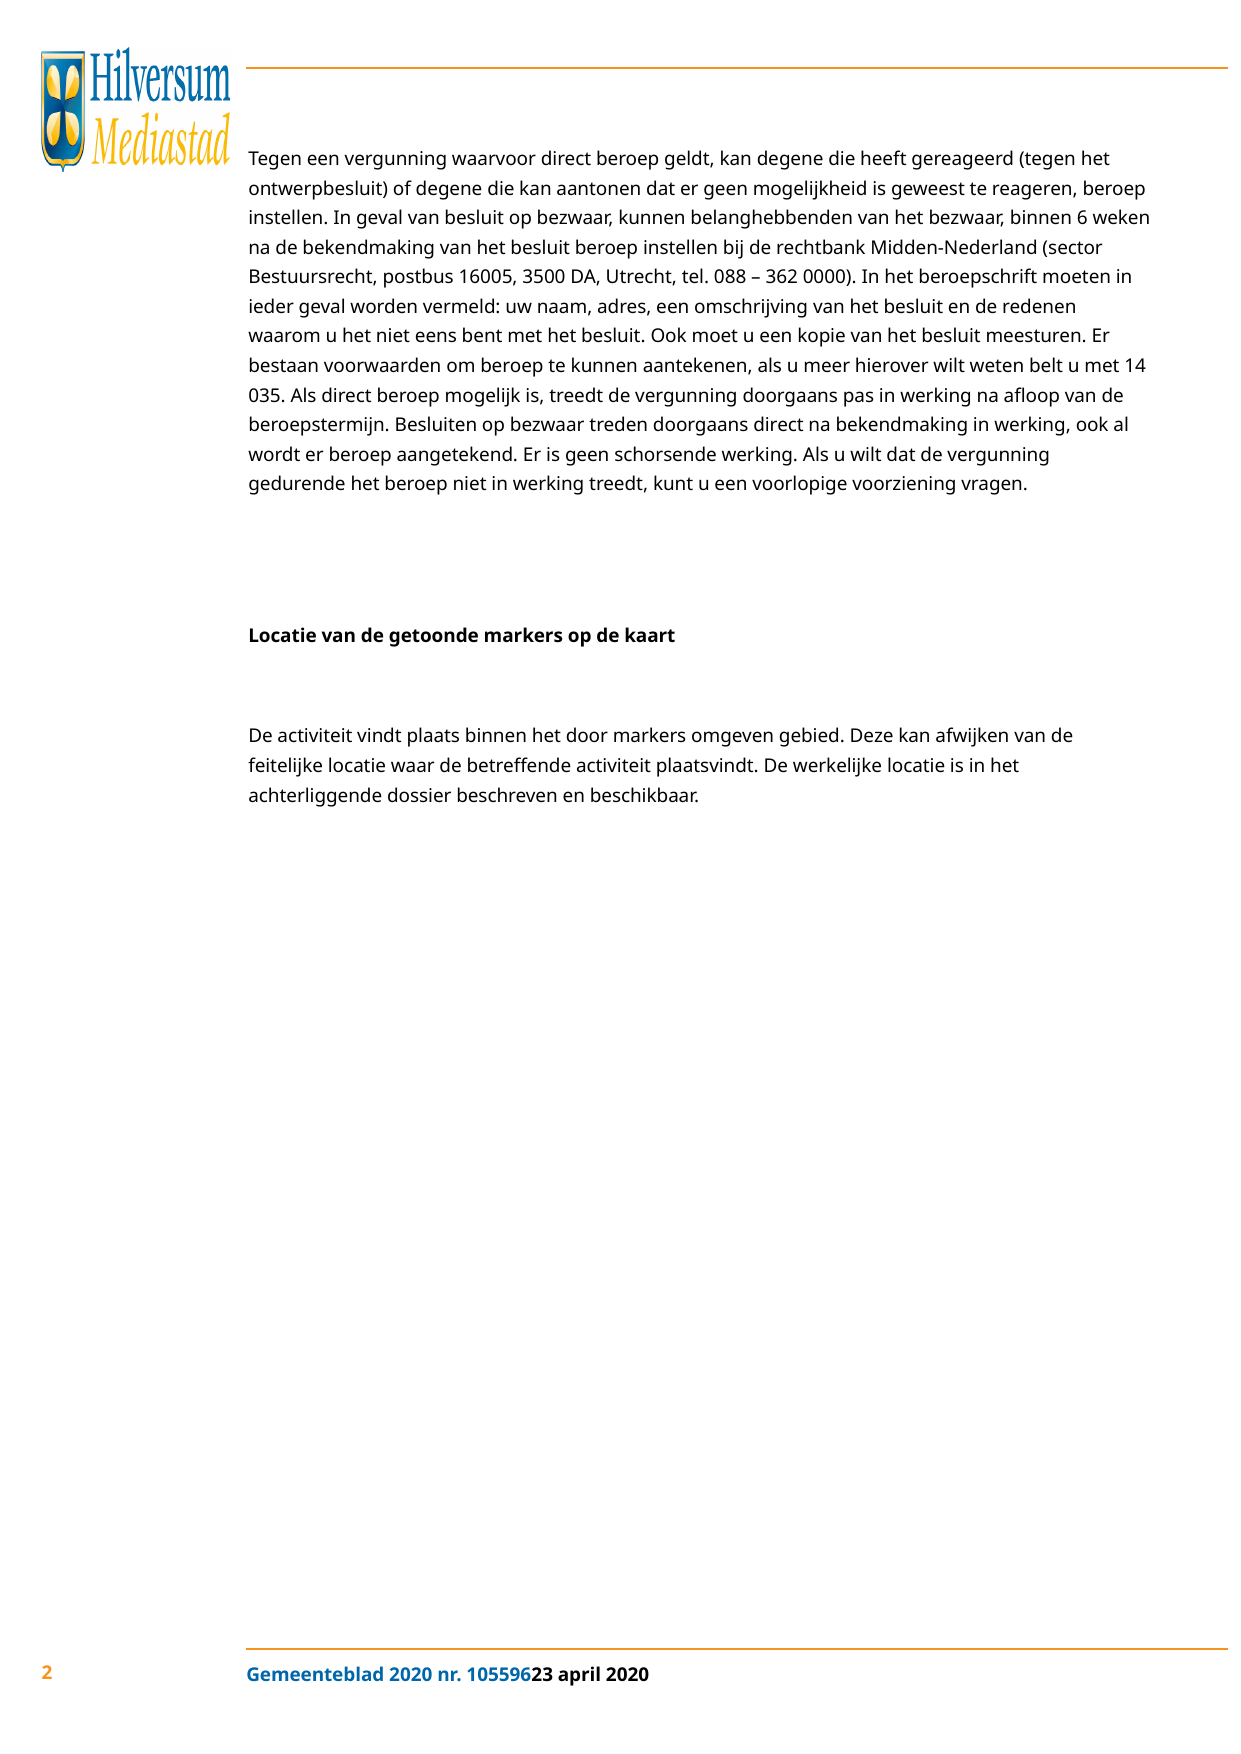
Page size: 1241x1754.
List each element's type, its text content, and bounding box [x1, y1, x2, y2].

text De activiteit vindt plaats binnen het door markers omgeven gebied. Deze kan afwijken van de feitelijke locatie waar de betreffende activiteit plaatsvindt. De werkelijke locatie is in het achterliggende dossier beschreven en beschikbaar. [248, 723, 1152, 808]
picture [41, 47, 231, 172]
text Locatie van de getoonde markers op de kaart [248, 622, 1152, 648]
text Tegen een vergunning waarvoor direct beroep geldt, kan degene die heeft gereageerd (tegen het ontwerpbesluit) of degene die kan aantonen dat er geen mogelijkheid is geweest te reageren, beroep instellen. In geval van besluit op bezwaar, kunnen belanghebbenden van het bezwaar, binnen 6 weken na de bekendmaking van het besluit beroep instellen bij de rechtbank Midden-Nederland (sector Bestuursrecht, postbus 16005, 3500 DA, Utrecht, tel. 088 – 362 0000). In het beroepschrift moeten in ieder geval worden vermeld: uw naam, adres, een omschrijving van het besluit en de redenen waarom u het niet eens bent met het besluit. Ook moet u een kopie van het besluit meesturen. Er bestaan voorwaarden om beroep te kunnen aantekenen, als u meer hierover wilt weten belt u met 14 035. Als direct beroep mogelijk is, treedt de vergunning doorgaans pas in werking na afloop van de beroepstermijn. Besluiten op bezwaar treden doorgaans direct na bekendmaking in werking, ook al wordt er beroep aangetekend. Er is geen schorsende werking. Als u wilt dat de vergunning gedurende het beroep niet in werking treedt, kunt u een voorlopige voorziening vragen. [248, 145, 1152, 496]
